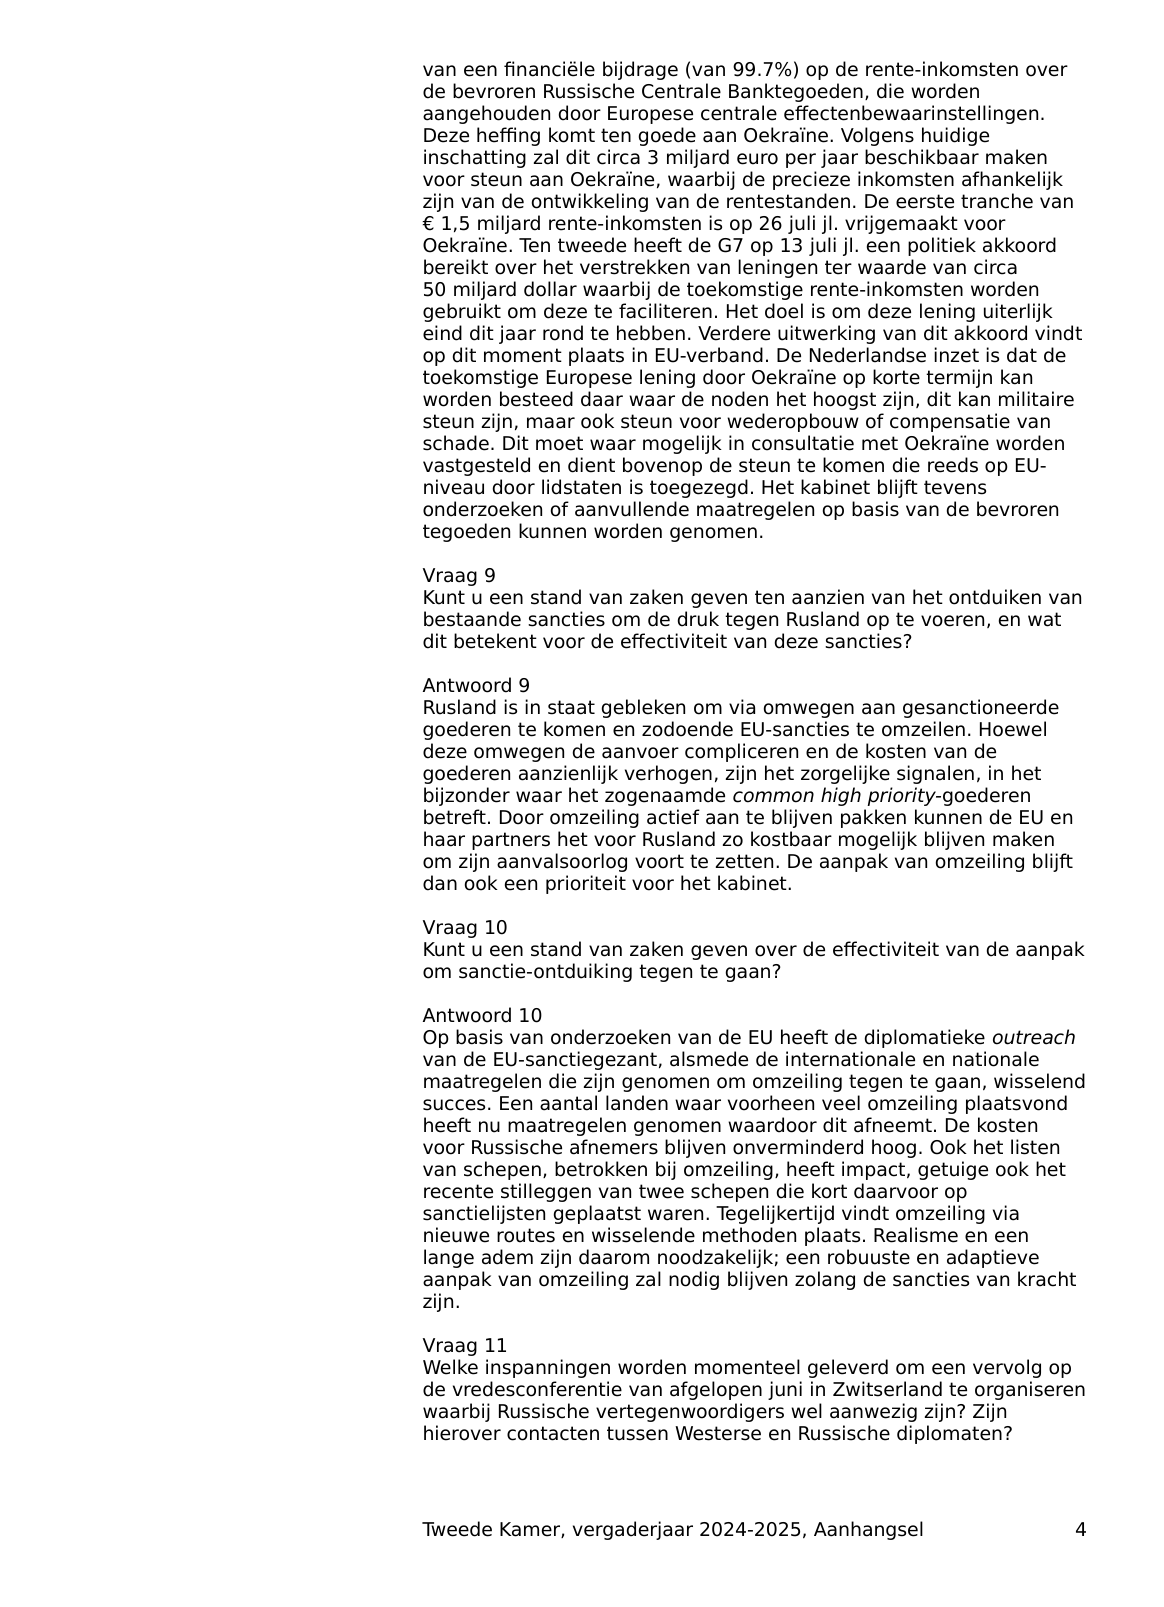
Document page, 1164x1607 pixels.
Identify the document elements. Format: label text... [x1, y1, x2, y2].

text Rusland is in staat gebleken om via omwegen aan gesanctioneerde goederen te komen en zodoende EU-sancties te omzeilen. Hoewel deze omwegen de aanvoer compliceren en de kosten van de goederen aanzienlijk verhogen, zijn het zorgelijke signalen, in het bijzonder waar het zogenaamde common high priority-goederen betreft. Door omzeiling actief aan te blijven pakken kunnen de EU en haar partners het voor Rusland zo kostbaar mogelijk blijven maken om zijn aanvalsoorlog voort te zetten. De aanpak van omzeiling blijft dan ook een prioriteit voor het kabinet. [422, 697, 1087, 895]
text Kunt u een stand van zaken geven ten aanzien van het ontduiken van bestaande sancties om de druk tegen Rusland op te voeren, en wat dit betekent voor de effectiviteit van deze sancties? [422, 587, 1087, 653]
text Op basis van onderzoeken van de EU heeft de diplomatieke outreach van de EU-sanctiegezant, alsmede de internationale en nationale maatregelen die zijn genomen om omzeiling tegen te gaan, wisselend succes. Een aantal landen waar voorheen veel omzeiling plaatsvond heeft nu maatregelen genomen waardoor dit afneemt. De kosten voor Russische afnemers blijven onverminderd hoog. Ook het listen van schepen, betrokken bij omzeiling, heeft impact, getuige ook het recente stilleggen van twee schepen die kort daarvoor op sanctielijsten geplaatst waren. Tegelijkertijd vindt omzeiling via nieuwe routes en wisselende methoden plaats. Realisme en een lange adem zijn daarom noodzakelijk; een robuuste en adaptieve aanpak van omzeiling zal nodig blijven zolang de sancties van kracht zijn. [422, 1027, 1087, 1313]
text van een financiële bijdrage (van 99.7%) op de rente-inkomsten over de bevroren Russische Centrale Banktegoeden, die worden aangehouden door Europese centrale effectenbewaarinstellingen. Deze heffing komt ten goede aan Oekraïne. Volgens huidige inschatting zal dit circa 3 miljard euro per jaar beschikbaar maken voor steun aan Oekraïne, waarbij de precieze inkomsten afhankelijk zijn van de ontwikkeling van de rentestanden. De eerste tranche van € 1,5 miljard rente-inkomsten is op 26 juli jl. vrijgemaakt voor Oekraïne. Ten tweede heeft de G7 op 13 juli jl. een politiek akkoord bereikt over het verstrekken van leningen ter waarde van circa 50 miljard dollar waarbij de toekomstige rente-inkomsten worden gebruikt om deze te faciliteren. Het doel is om deze lening uiterlijk eind dit jaar rond te hebben. Verdere uitwerking van dit akkoord vindt op dit moment plaats in EU-verband. De Nederlandse inzet is dat de toekomstige Europese lening door Oekraïne op korte termijn kan worden besteed daar waar de noden het hoogst zijn, dit kan militaire steun zijn, maar ook steun voor wederopbouw of compensatie van schade. Dit moet waar mogelijk in consultatie met Oekraïne worden vastgesteld en dient bovenop de steun te komen die reeds op EU-niveau door lidstaten is toegezegd. Het kabinet blijft tevens onderzoeken of aanvullende maatregelen op basis van de bevroren tegoeden kunnen worden genomen. [422, 59, 1087, 543]
text Vraag 11 [422, 1335, 1087, 1357]
text Vraag 10 [422, 917, 1087, 939]
text Antwoord 9 [422, 675, 1087, 697]
text Antwoord 10 [422, 1005, 1087, 1027]
text Welke inspanningen worden momenteel geleverd om een vervolg op de vredesconferentie van afgelopen juni in Zwitserland te organiseren waarbij Russische vertegenwoordigers wel aanwezig zijn? Zijn hierover contacten tussen Westerse en Russische diplomaten? [422, 1357, 1087, 1445]
text Kunt u een stand van zaken geven over de effectiviteit van de aanpak om sanctie-ontduiking tegen te gaan? [422, 939, 1087, 983]
text Vraag 9 [422, 565, 1087, 587]
